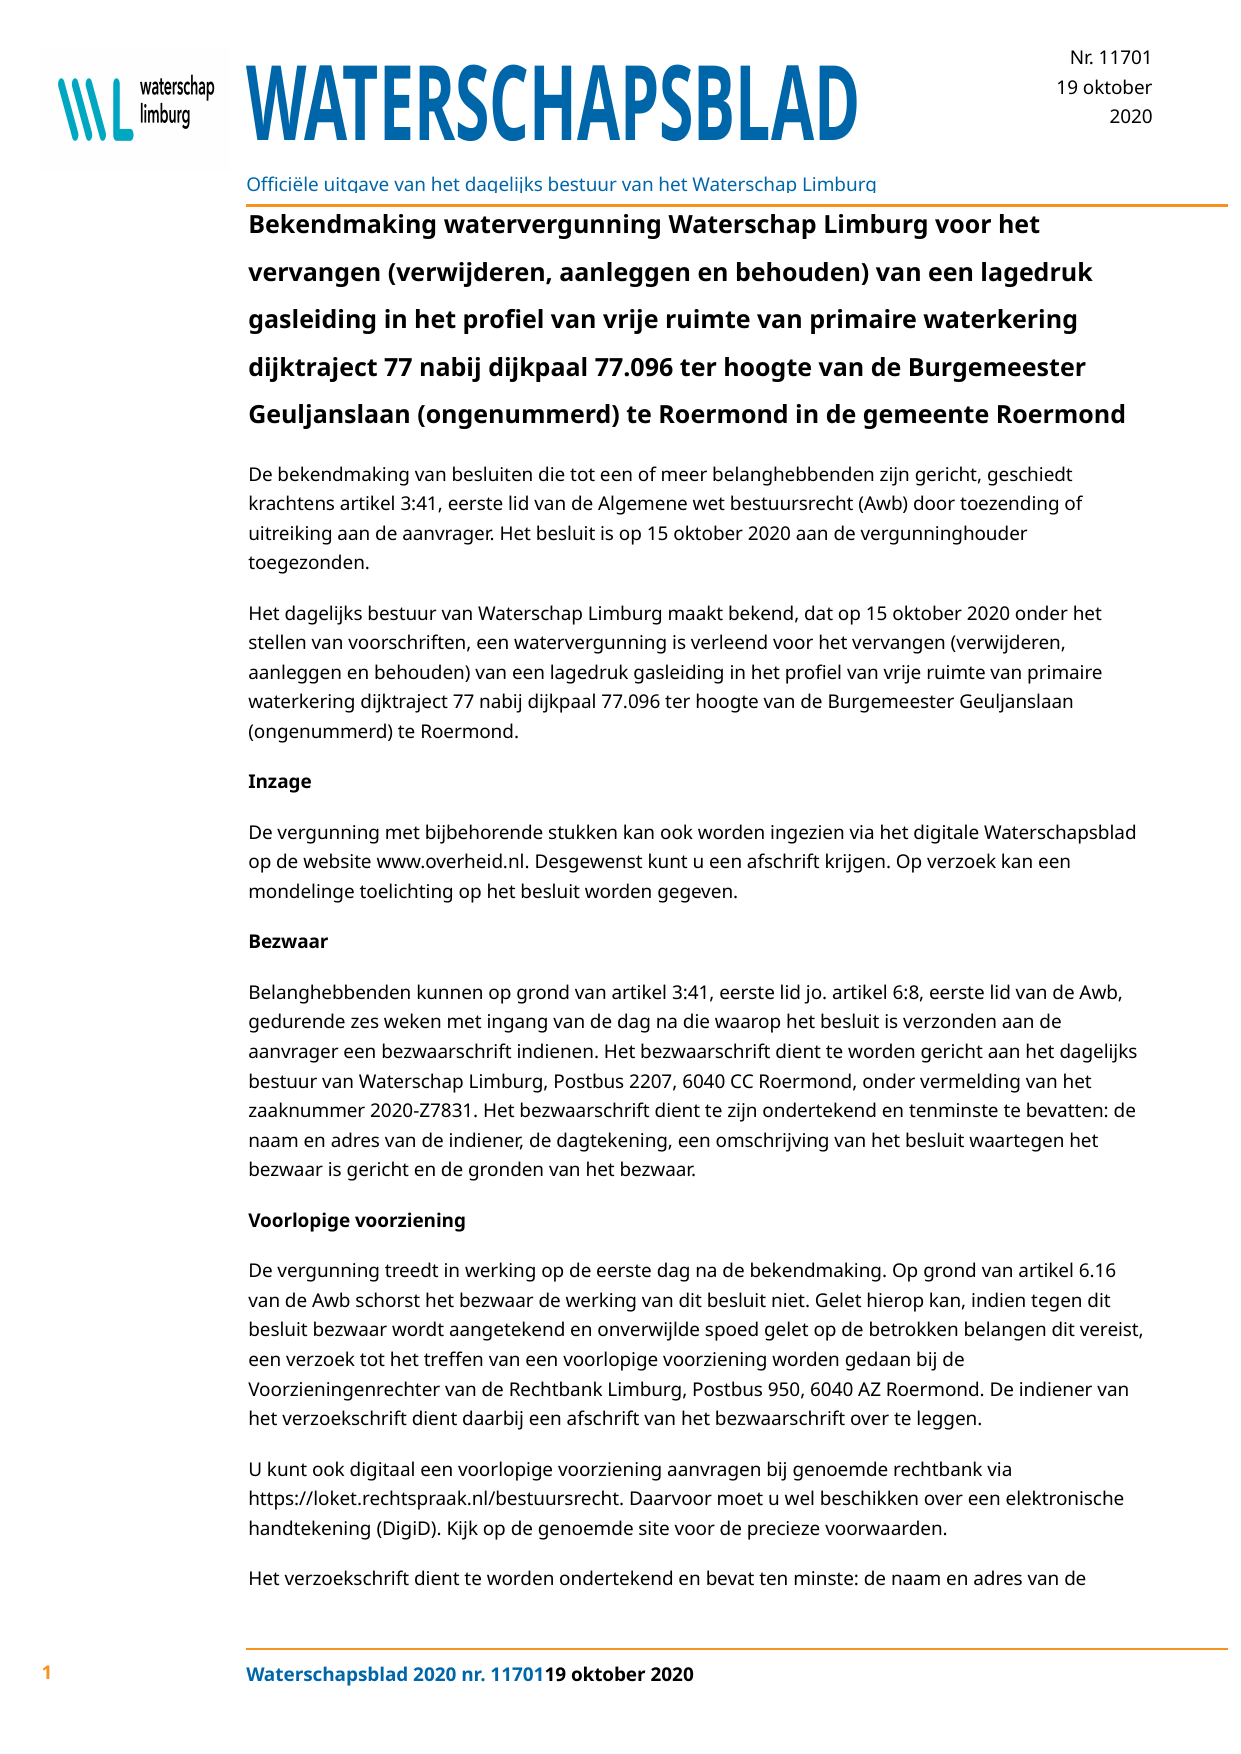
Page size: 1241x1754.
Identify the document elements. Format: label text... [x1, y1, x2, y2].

text U kunt ook digitaal een voorlopige voorziening aanvragen bij genoemde rechtbank via https://loket.rechtspraak.nl/bestuursrecht. Daarvoor moet u wel beschikken over een elektronische handtekening (DigiD). Kijk op de genoemde site voor de precieze voorwaarden. [248, 1456, 1152, 1541]
text De bekendmaking van besluiten die tot een of meer belanghebbenden zijn gericht, geschiedt krachtens artikel 3:41, eerste lid van de Algemene wet bestuursrecht (Awb) door toezending of uitreiking aan de aanvrager. Het besluit is op 15 oktober 2020 aan de vergunninghouder toegezonden. [248, 461, 1152, 575]
text Belanghebbenden kunnen op grond van artikel 3:41, eerste lid jo. artikel 6:8, eerste lid van de Awb, gedurende zes weken met ingang van de dag na die waarop het besluit is verzonden aan de aanvrager een bezwaarschrift indienen. Het bezwaarschrift dient te worden gericht aan het dagelijks bestuur van Waterschap Limburg, Postbus 2207, 6040 CC Roermond, onder vermelding van het zaaknummer 2020-Z7831. Het bezwaarschrift dient te zijn ondertekend en tenminste te bevatten: de naam en adres van de indiener, de dagtekening, een omschrijving van het besluit waartegen het bezwaar is gericht en de gronden van het bezwaar. [248, 979, 1152, 1182]
text De vergunning met bijbehorende stukken kan ook worden ingezien via het digitale Waterschapsblad op de website www.overheid.nl. Desgewenst kunt u een afschrift krijgen. Op verzoek kan een mondelinge toelichting op het besluit worden gegeven. [248, 819, 1152, 904]
text Bezwaar [248, 929, 1152, 954]
picture [41, 47, 231, 172]
text Het verzoekschrift dient te worden ondertekend en bevat ten minste: de naam en adres van de [248, 1565, 1152, 1591]
text De vergunning treedt in werking op de eerste dag na de bekendmaking. Op grond van artikel 6.16 van de Awb schorst het bezwaar de werking van dit besluit niet. Gelet hierop kan, indien tegen dit besluit bezwaar wordt aangetekend en onverwijlde spoed gelet op de betrokken belangen dit vereist, een verzoek tot het treffen van een voorlopige voorziening worden gedaan bij de Voorzieningenrechter van de Rechtbank Limburg, Postbus 950, 6040 AZ Roermond. De indiener van het verzoekschrift dient daarbij een afschrift van het bezwaarschrift over te leggen. [248, 1257, 1152, 1431]
text Inzage [248, 769, 1152, 794]
text Bekendmaking watervergunning Waterschap Limburg voor het vervangen (verwijderen, aanleggen en behouden) van een lagedruk gasleiding in het profiel van vrije ruimte van primaire waterkering dijktraject 77 nabij dijkpaal 77.096 ter hoogte van de Burgemeester Geuljanslaan (ongenummerd) te Roermond in de gemeente Roermond [248, 207, 1152, 431]
text Voorlopige voorziening [248, 1207, 1152, 1233]
text Het dagelijks bestuur van Waterschap Limburg maakt bekend, dat op 15 oktober 2020 onder het stellen van voorschriften, een watervergunning is verleend voor het vervangen (verwijderen, aanleggen en behouden) van een lagedruk gasleiding in het profiel van vrije ruimte van primaire waterkering dijktraject 77 nabij dijkpaal 77.096 ter hoogte van de Burgemeester Geuljanslaan (ongenummerd) te Roermond. [248, 600, 1152, 744]
